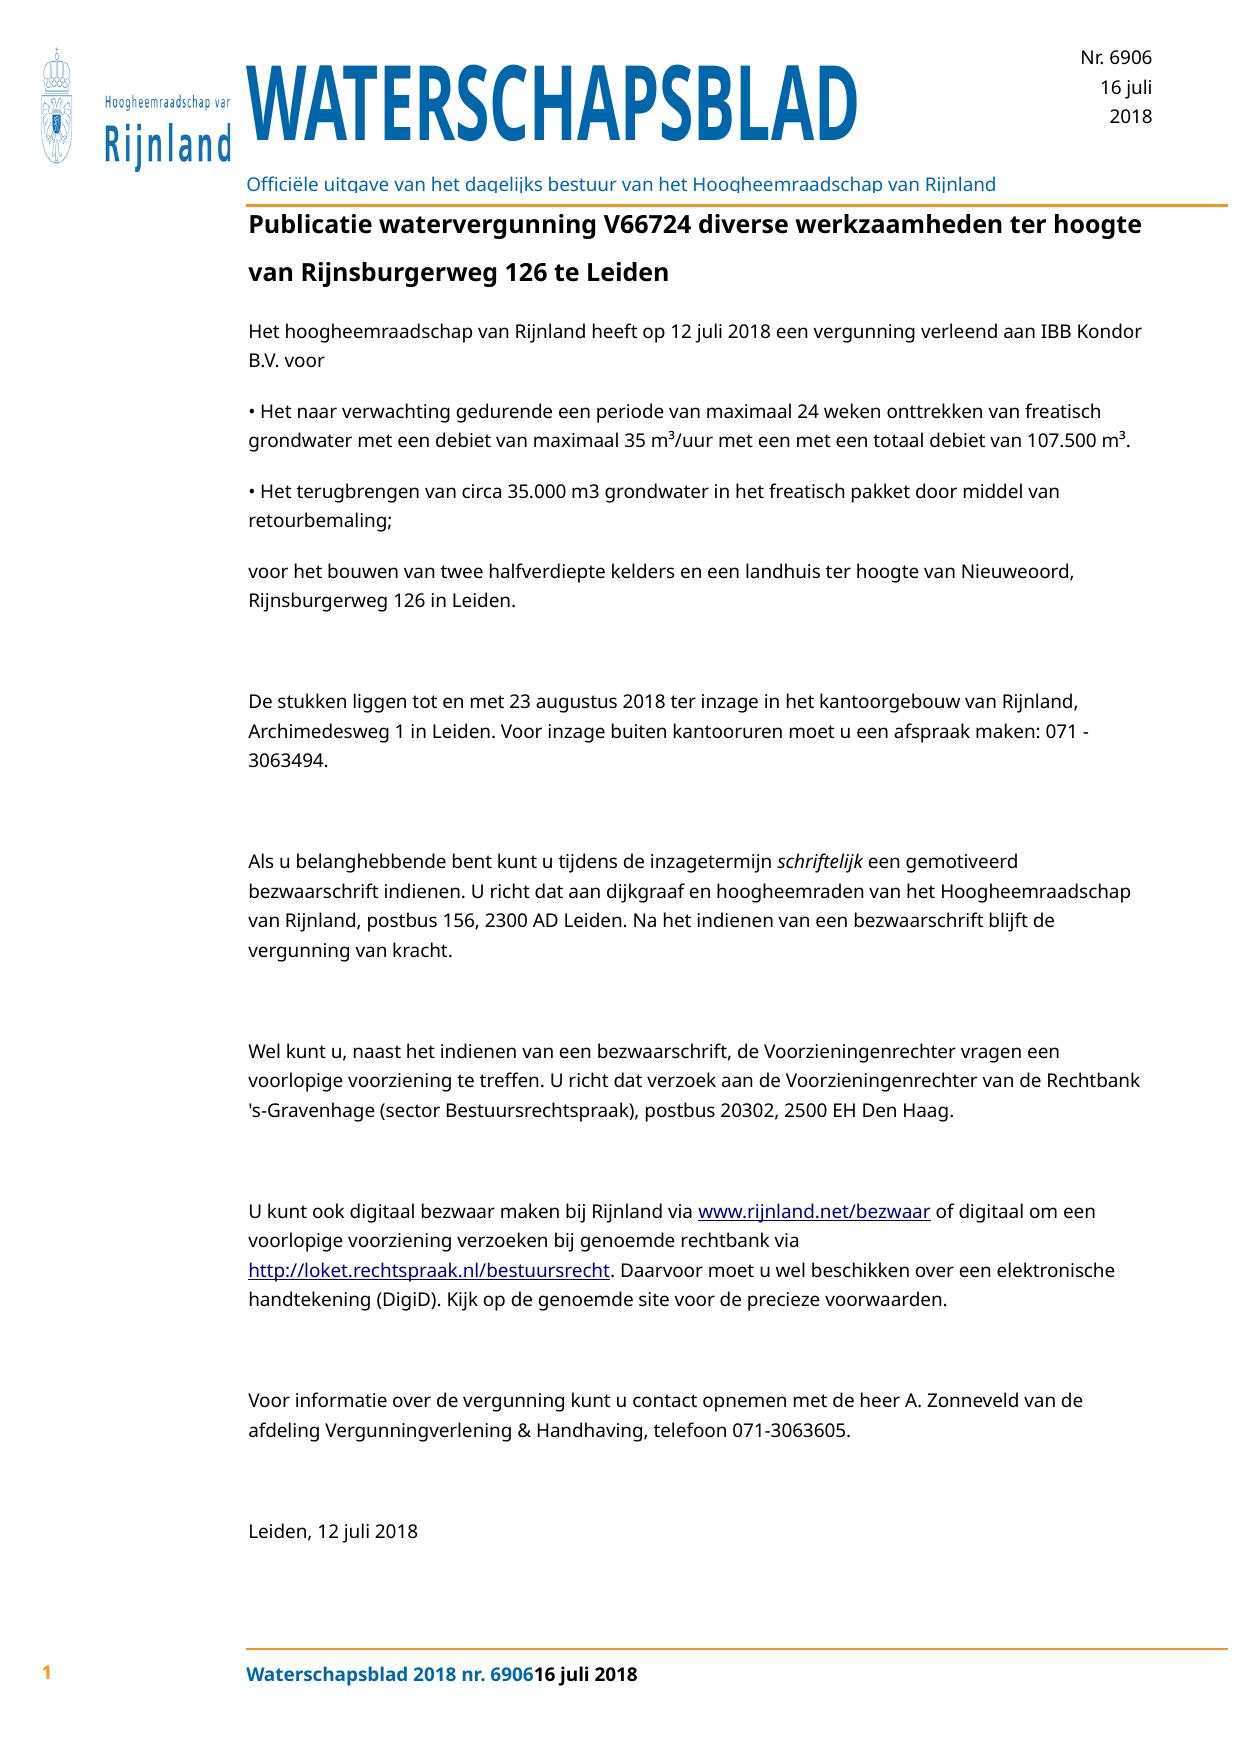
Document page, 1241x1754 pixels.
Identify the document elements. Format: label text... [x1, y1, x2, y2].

text U kunt ook digitaal bezwaar maken bij Rijnland via www.rijnland.net/bezwaar of digitaal om een voorlopige voorziening verzoeken bij genoemde rechtbank via http://loket.rechtspraak.nl/bestuursrecht. Daarvoor moet u wel beschikken over een elektronische handtekening (DigiD). Kijk op de genoemde site voor de precieze voorwaarden. [248, 1198, 1152, 1312]
text Voor informatie over de vergunning kunt u contact opnemen met de heer A. Zonneveld van de afdeling Vergunningverlening & Handhaving, telefoon 071-3063605. [248, 1387, 1152, 1443]
text Wel kunt u, naast het indienen van een bezwaarschrift, de Voorzieningenrechter vragen een voorlopige voorziening te treffen. U richt dat verzoek aan de Voorzieningenrechter van de Rechtbank 's-Gravenhage (sector Bestuursrechtspraak), postbus 20302, 2500 EH Den Haag. [248, 1038, 1152, 1123]
text Als u belanghebbende bent kunt u tijdens de inzagetermijn schriftelijk een gemotiveerd bezwaarschrift indienen. U richt dat aan dijkgraaf en hoogheemraden van het Hoogheemraadschap van Rijnland, postbus 156, 2300 AD Leiden. Na het indienen van een bezwaarschrift blijft de vergunning van kracht. [248, 848, 1152, 963]
text • Het terugbrengen van circa 35.000 m3 grondwater in het freatisch pakket door middel van retourbemaling; [248, 478, 1152, 533]
text voor het bouwen van twee halfverdiepte kelders en een landhuis ter hoogte van Nieuweoord, Rijnsburgerweg 126 in Leiden. [248, 558, 1152, 613]
text De stukken liggen tot en met 23 augustus 2018 ter inzage in het kantoorgebouw van Rijnland, Archimedesweg 1 in Leiden. Voor inzage buiten kantooruren moet u een afspraak maken: 071 - 3063494. [248, 688, 1152, 773]
text Het hoogheemraadschap van Rijnland heeft op 12 juli 2018 een vergunning verleend aan IBB Kondor B.V. voor [248, 318, 1152, 373]
text Leiden, 12 juli 2018 [248, 1518, 1152, 1544]
picture [41, 47, 231, 172]
text • Het naar verwachting gedurende een periode van maximaal 24 weken onttrekken van freatisch grondwater met een debiet van maximaal 35 m³/uur met een met een totaal debiet van 107.500 m³. [248, 398, 1152, 453]
text Publicatie watervergunning V66724 diverse werkzaamheden ter hoogte van Rijnsburgerweg 126 te Leiden [248, 207, 1152, 288]
